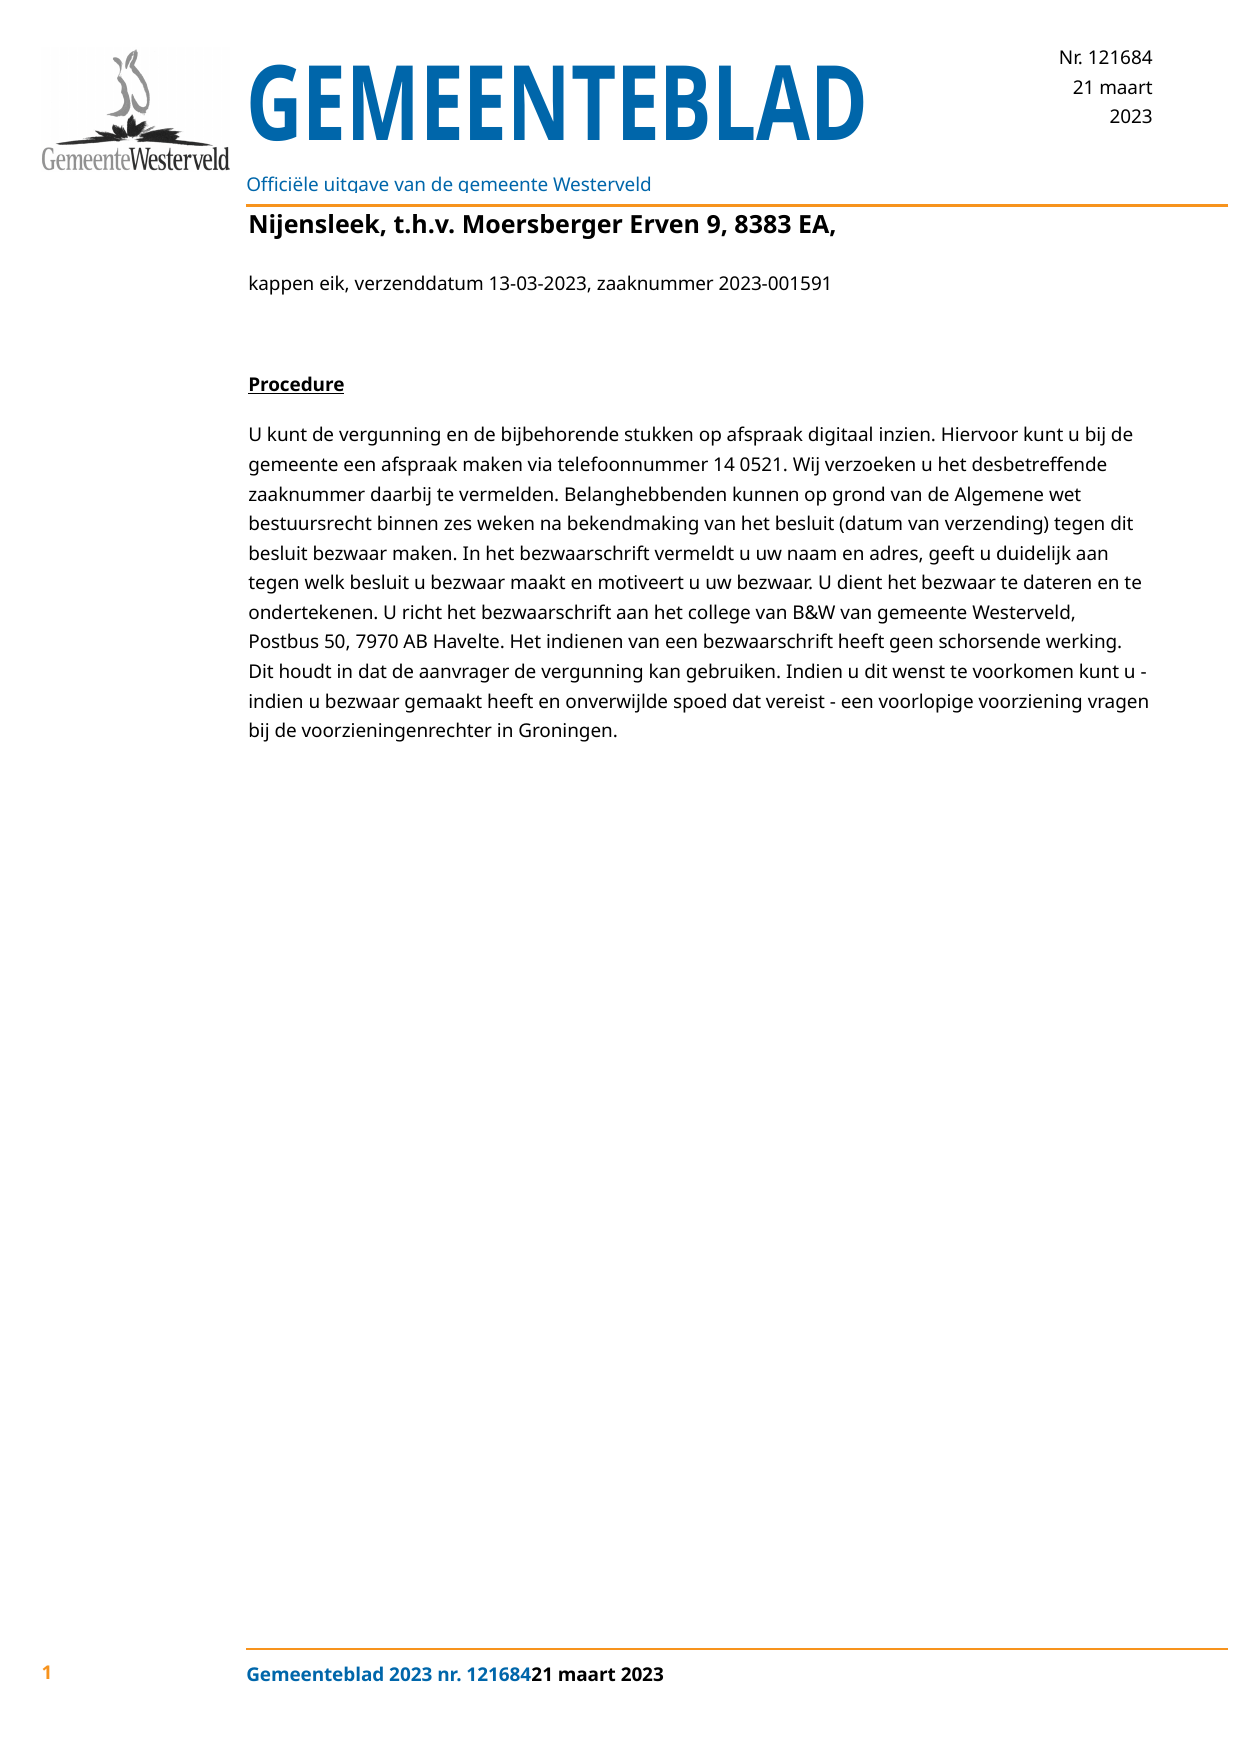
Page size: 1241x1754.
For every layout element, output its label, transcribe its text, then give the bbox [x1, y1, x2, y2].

text U kunt de vergunning en de bijbehorende stukken op afspraak digitaal inzien. Hiervoor kunt u bij de gemeente een afspraak maken via telefoonnummer 14 0521. Wij verzoeken u het desbetreffende zaaknummer daarbij te vermelden. Belanghebbenden kunnen op grond van de Algemene wet bestuursrecht binnen zes weken na bekendmaking van het besluit (datum van verzending) tegen dit besluit bezwaar maken. In het bezwaarschrift vermeldt u uw naam en adres, geeft u duidelijk aan tegen welk besluit u bezwaar maakt en motiveert u uw bezwaar. U dient het bezwaar te dateren en te ondertekenen. U richt het bezwaarschrift aan het college van B&W van gemeente Westerveld, Postbus 50, 7970 AB Havelte. Het indienen van een bezwaarschrift heeft geen schorsende werking. Dit houdt in dat de aanvrager de vergunning kan gebruiken. Indien u dit wenst te voorkomen kunt u - indien u bezwaar gemaakt heeft en onverwijlde spoed dat vereist - een voorlopige voorziening vragen bij de voorzieningenrechter in Groningen. [248, 422, 1152, 743]
text kappen eik, verzenddatum 13-03-2023, zaaknummer 2023-001591 [248, 270, 1152, 296]
picture [41, 47, 231, 172]
text Procedure [248, 371, 1152, 397]
text Nijensleek, t.h.v. Moersberger Erven 9, 8383 EA, [248, 207, 1152, 241]
